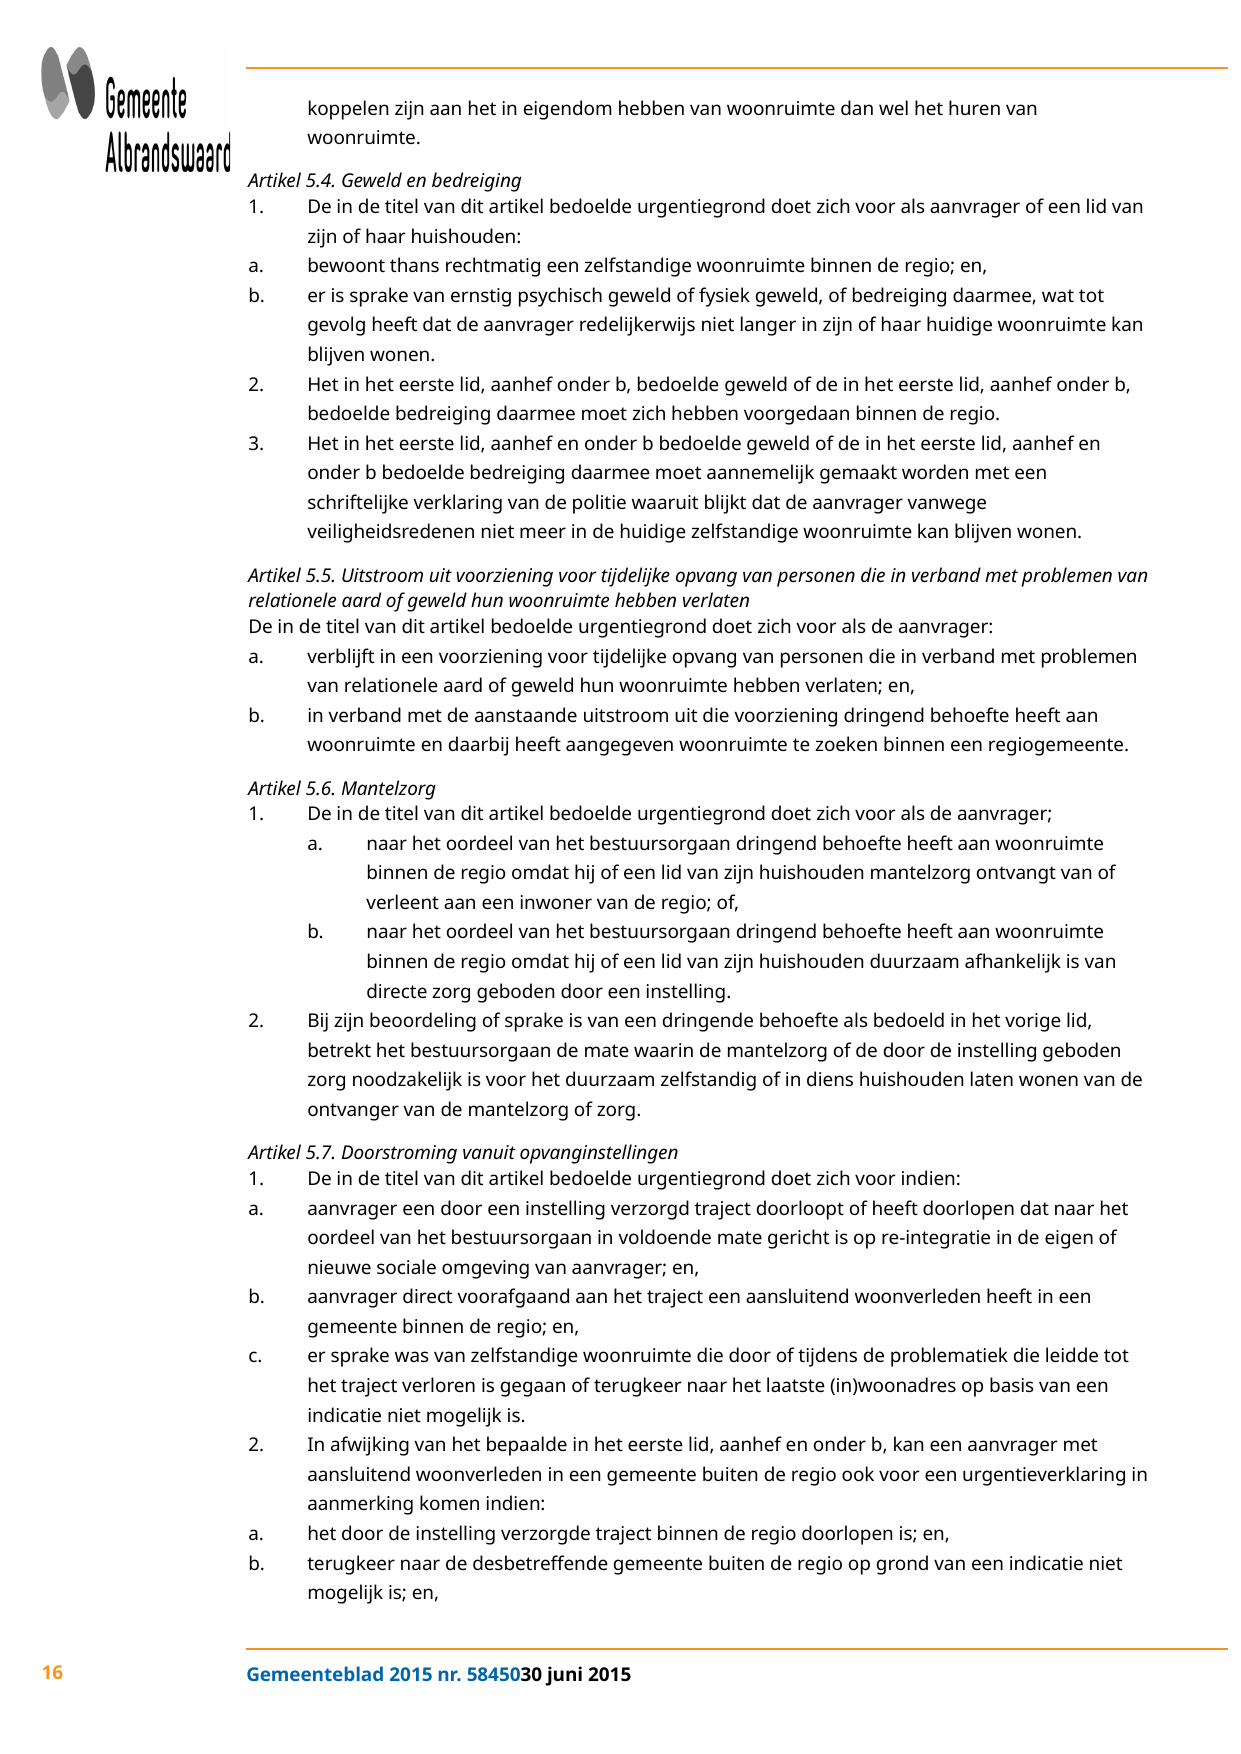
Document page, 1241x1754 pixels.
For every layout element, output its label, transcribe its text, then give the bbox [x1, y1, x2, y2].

list naar het oordeel van het bestuursorgaan dringend behoefte heeft aan woonruimte binnen de regio omdat hij of een lid van zijn huishouden mantelzorg ontvangt van of verleent aan een inwoner van de regio; of, [307, 830, 1152, 915]
list Het in het eerste lid, aanhef onder b, bedoelde geweld of de in het eerste lid, aanhef onder b, bedoelde bedreiging daarmee moet zich hebben voorgedaan binnen de regio. [248, 371, 1152, 426]
list bewoont thans rechtmatig een zelfstandige woonruimte binnen de regio; en, [248, 252, 1152, 278]
list het door de instelling verzorgde traject binnen de regio doorlopen is; en, [248, 1520, 1152, 1546]
list koppelen zijn aan het in eigendom hebben van woonruimte dan wel het huren van woonruimte. [248, 95, 1152, 150]
list Het in het eerste lid, aanhef en onder b bedoelde geweld of de in het eerste lid, aanhef en onder b bedoelde bedreiging daarmee moet aannemelijk gemaakt worden met een schriftelijke verklaring van de politie waaruit blijkt dat de aanvrager vanwege veiligheidsredenen niet meer in de huidige zelfstandige woonruimte kan blijven wonen. [248, 430, 1152, 544]
text Artikel 5.6. Mantelzorg [248, 775, 1152, 800]
text Artikel 5.7. Doorstroming vanuit opvanginstellingen [248, 1139, 1152, 1165]
list aanvrager een door een instelling verzorgd traject doorloopt of heeft doorlopen dat naar het oordeel van het bestuursorgaan in voldoende mate gericht is op re-integratie in de eigen of nieuwe sociale omgeving van aanvrager; en, [248, 1195, 1152, 1279]
list In afwijking van het bepaalde in het eerste lid, aanhef en onder b, kan een aanvrager met aansluitend woonverleden in een gemeente buiten de regio ook voor een urgentieverklaring in aanmerking komen indien: [248, 1431, 1152, 1516]
list De in de titel van dit artikel bedoelde urgentiegrond doet zich voor als aanvrager of een lid van zijn of haar huishouden: [248, 193, 1152, 248]
list in verband met de aanstaande uitstroom uit die voorziening dringend behoefte heeft aan woonruimte en daarbij heeft aangegeven woonruimte te zoeken binnen een regiogemeente. [248, 702, 1152, 757]
list er is sprake van ernstig psychisch geweld of fysiek geweld, of bedreiging daarmee, wat tot gevolg heeft dat de aanvrager redelijkerwijs niet langer in zijn of haar huidige woonruimte kan blijven wonen. [248, 282, 1152, 367]
text Artikel 5.5. Uitstroom uit voorziening voor tijdelijke opvang van personen die in verband met problemen van relationele aard of geweld hun woonruimte hebben verlaten [248, 562, 1152, 613]
list terugkeer naar de desbetreffende gemeente buiten de regio op grond van een indicatie niet mogelijk is; en, [248, 1550, 1152, 1605]
text Artikel 5.4. Geweld en bedreiging [248, 167, 1152, 193]
list naar het oordeel van het bestuursorgaan dringend behoefte heeft aan woonruimte binnen de regio omdat hij of een lid van zijn huishouden duurzaam afhankelijk is van directe zorg geboden door een instelling. [307, 919, 1152, 1004]
list Bij zijn beoordeling of sprake is van een dringende behoefte als bedoeld in het vorige lid, betrekt het bestuursorgaan de mate waarin de mantelzorg of de door de instelling geboden zorg noodzakelijk is voor het duurzaam zelfstandig of in diens huishouden laten wonen van de ontvanger van de mantelzorg of zorg. [248, 1007, 1152, 1122]
list er sprake was van zelfstandige woonruimte die door of tijdens de problematiek die leidde tot het traject verloren is gegaan of terugkeer naar het laatste (in)woonadres op basis van een indicatie niet mogelijk is. [248, 1343, 1152, 1427]
list aanvrager direct voorafgaand aan het traject een aansluitend woonverleden heeft in een gemeente binnen de regio; en, [248, 1283, 1152, 1339]
text De in de titel van dit artikel bedoelde urgentiegrond doet zich voor als de aanvrager: [248, 613, 1152, 639]
picture [41, 47, 231, 172]
list De in de titel van dit artikel bedoelde urgentiegrond doet zich voor als de aanvrager; [248, 800, 1152, 826]
list verblijft in een voorziening voor tijdelijke opvang van personen die in verband met problemen van relationele aard of geweld hun woonruimte hebben verlaten; en, [248, 643, 1152, 698]
list De in de titel van dit artikel bedoelde urgentiegrond doet zich voor indien: [248, 1165, 1152, 1191]
